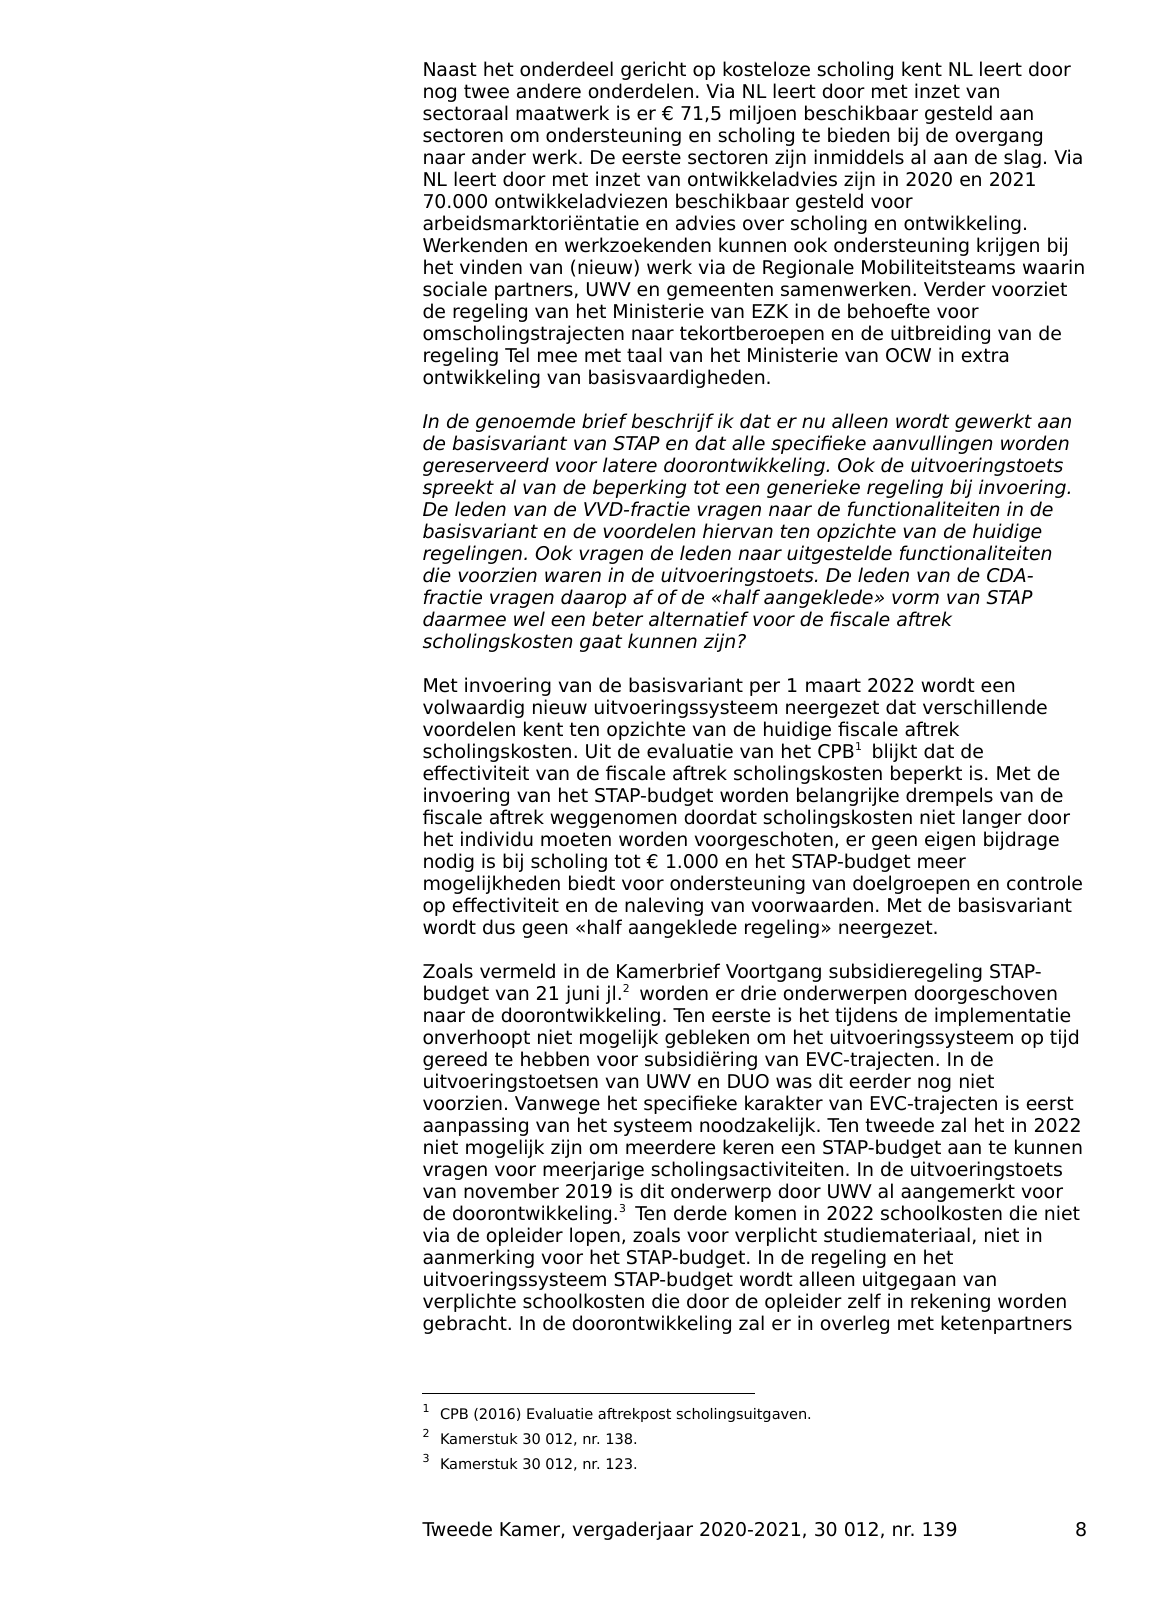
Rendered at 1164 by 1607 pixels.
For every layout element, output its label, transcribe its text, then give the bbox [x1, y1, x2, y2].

text Met invoering van de basisvariant per 1 maart 2022 wordt een volwaardig nieuw uitvoeringssysteem neergezet dat verschillende voordelen kent ten opzichte van de huidige fiscale aftrek scholingskosten. Uit de evaluatie van het CPB blijkt dat de effectiviteit van de fiscale aftrek scholingskosten beperkt is. Met de invoering van het STAP-budget worden belangrijke drempels van de fiscale aftrek weggenomen doordat scholingskosten niet langer door het individu moeten worden voorgeschoten, er geen eigen bijdrage nodig is bij scholing tot € 1.000 en het STAP-budget meer mogelijkheden biedt voor ondersteuning van doelgroepen en controle op effectiviteit en de naleving van voorwaarden. Met de basisvariant wordt dus geen «half aangeklede regeling» neergezet. [422, 675, 1087, 939]
text Kamerstuk 30 012, nr. 138. [422, 1427, 1087, 1449]
text CPB (2016) Evaluatie aftrekpost scholingsuitgaven. [422, 1402, 1087, 1424]
text In de genoemde brief beschrijf ik dat er nu alleen wordt gewerkt aan de basisvariant van STAP en dat alle specifieke aanvullingen worden gereserveerd voor latere doorontwikkeling. Ook de uitvoeringstoets spreekt al van de beperking tot een generieke regeling bij invoering. De leden van de VVD-fractie vragen naar de functionaliteiten in de basisvariant en de voordelen hiervan ten opzichte van de huidige regelingen. Ook vragen de leden naar uitgestelde functionaliteiten die voorzien waren in de uitvoeringstoets. De leden van de CDA-fractie vragen daarop af of de «half aangeklede» vorm van STAP daarmee wel een beter alternatief voor de fiscale aftrek scholingskosten gaat kunnen zijn? [422, 411, 1087, 653]
text Naast het onderdeel gericht op kosteloze scholing kent NL leert door nog twee andere onderdelen. Via NL leert door met inzet van sectoraal maatwerk is er € 71,5 miljoen beschikbaar gesteld aan sectoren om ondersteuning en scholing te bieden bij de overgang naar ander werk. De eerste sectoren zijn inmiddels al aan de slag. Via NL leert door met inzet van ontwikkeladvies zijn in 2020 en 2021 70.000 ontwikkeladviezen beschikbaar gesteld voor arbeidsmarktoriëntatie en advies over scholing en ontwikkeling. Werkenden en werkzoekenden kunnen ook ondersteuning krijgen bij het vinden van (nieuw) werk via de Regionale Mobiliteitsteams waarin sociale partners, UWV en gemeenten samenwerken. Verder voorziet de regeling van het Ministerie van EZK in de behoefte voor omscholingstrajecten naar tekortberoepen en de uitbreiding van de regeling Tel mee met taal van het Ministerie van OCW in extra ontwikkeling van basisvaardigheden. [422, 59, 1087, 389]
text Zoals vermeld in de Kamerbrief Voortgang subsidieregeling STAP-budget van 21 juni jl. worden er drie onderwerpen doorgeschoven naar de doorontwikkeling. Ten eerste is het tijdens de implementatie onverhoopt niet mogelijk gebleken om het uitvoeringssysteem op tijd gereed te hebben voor subsidiëring van EVC-trajecten. In de uitvoeringstoetsen van UWV en DUO was dit eerder nog niet voorzien. Vanwege het specifieke karakter van EVC-trajecten is eerst aanpassing van het systeem noodzakelijk. Ten tweede zal het in 2022 niet mogelijk zijn om meerdere keren een STAP-budget aan te kunnen vragen voor meerjarige scholingsactiviteiten. In de uitvoeringstoets van november 2019 is dit onderwerp door UWV al aangemerkt voor de doorontwikkeling. Ten derde komen in 2022 schoolkosten die niet via de opleider lopen, zoals voor verplicht studiemateriaal, niet in aanmerking voor het STAP-budget. In de regeling en het uitvoeringssysteem STAP-budget wordt alleen uitgegaan van verplichte schoolkosten die door de opleider zelf in rekening worden gebracht. In de doorontwikkeling zal er in overleg met ketenpartners [422, 961, 1087, 1334]
text Kamerstuk 30 012, nr. 123. [422, 1452, 1087, 1474]
